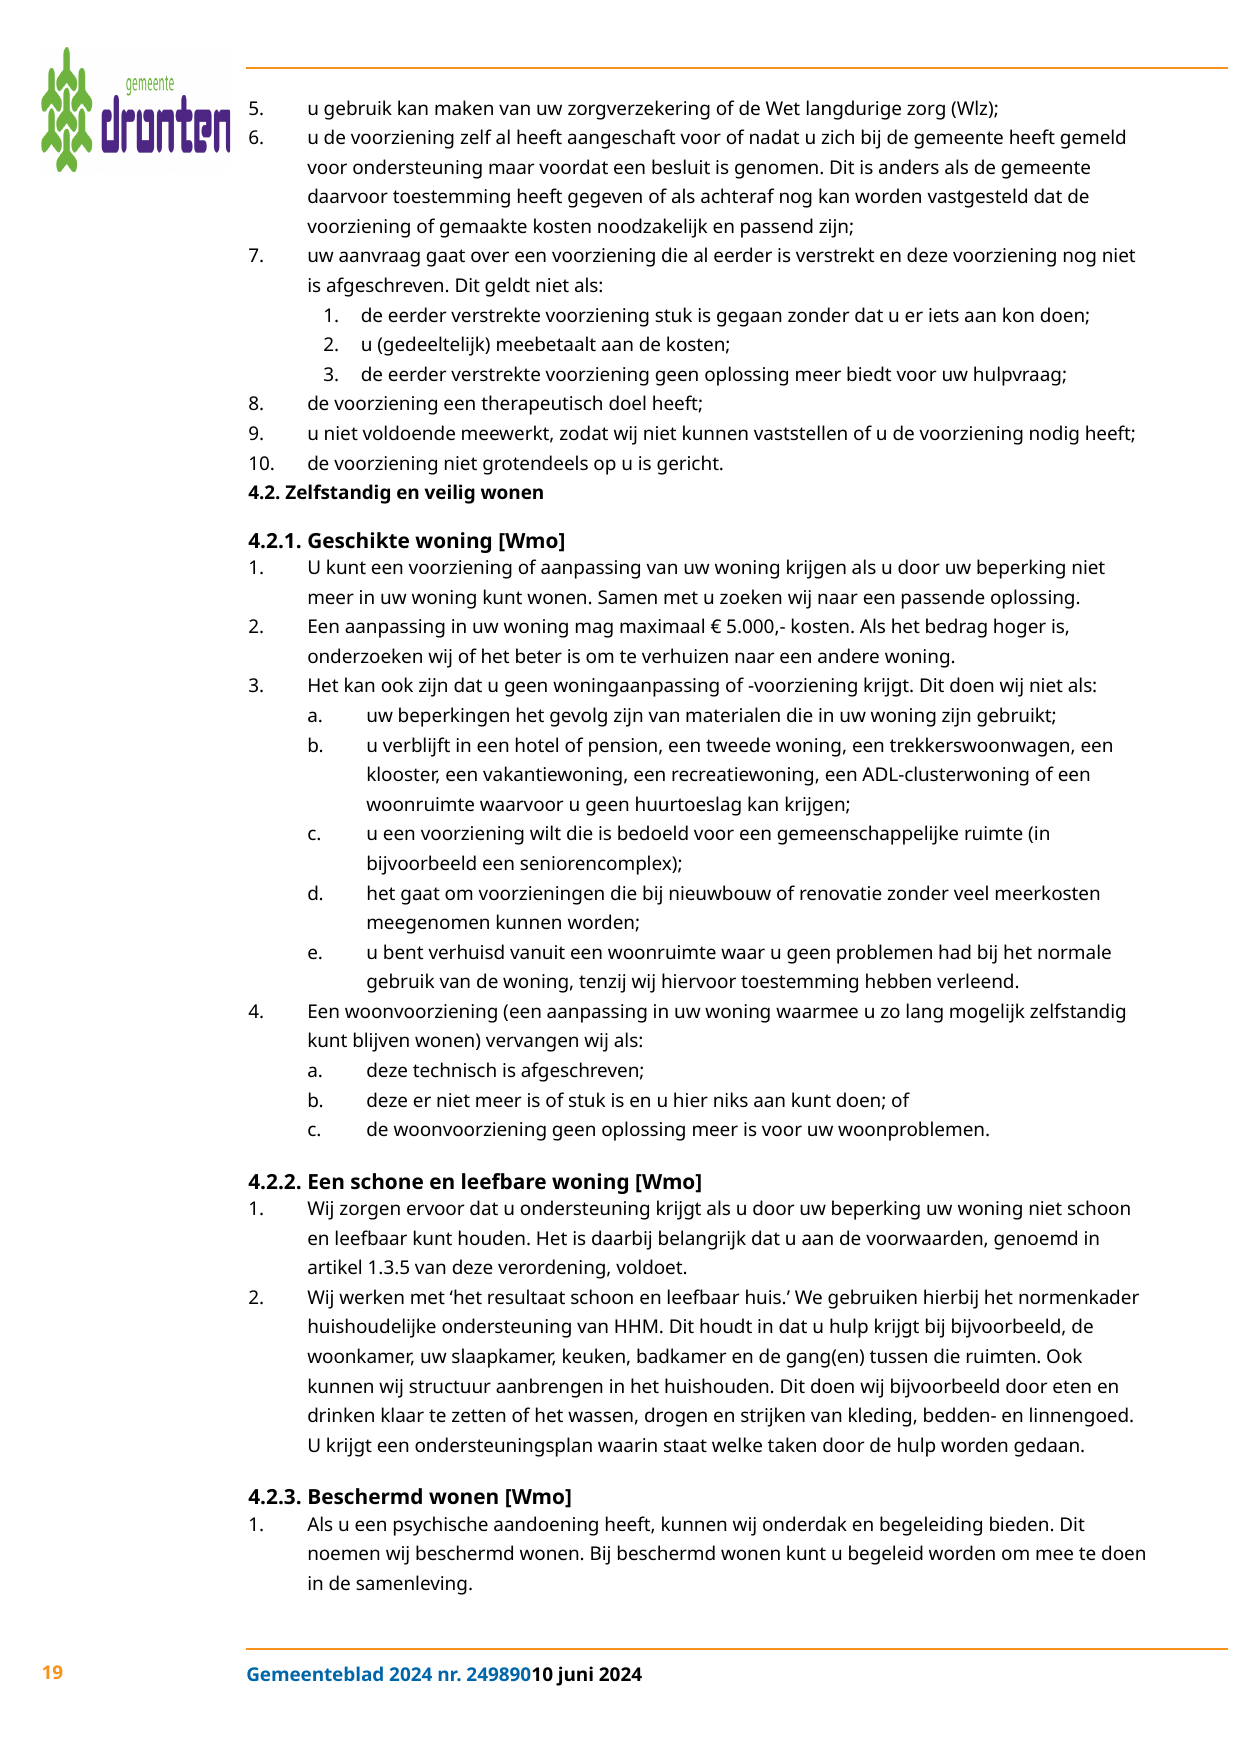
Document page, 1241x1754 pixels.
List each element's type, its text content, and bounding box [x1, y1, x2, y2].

list uw beperkingen het gevolg zijn van materialen die in uw woning zijn gebruikt; [307, 702, 1152, 728]
list Het kan ook zijn dat u geen woningaanpassing of -voorziening krijgt. Dit doen wij niet als: [248, 673, 1152, 698]
list de eerder verstrekte voorziening geen oplossing meer biedt voor uw hulpvraag; [323, 361, 1152, 387]
list Als u een psychische aandoening heeft, kunnen wij onderdak en begeleiding bieden. Dit noemen wij beschermd wonen. Bij beschermd wonen kunt u begeleid worden om mee te doen in de samenleving. [248, 1511, 1152, 1596]
picture [41, 47, 231, 172]
list Een woonvoorziening (een aanpassing in uw woning waarmee u zo lang mogelijk zelfstandig kunt blijven wonen) vervangen wij als: [248, 998, 1152, 1053]
text 4.2.1. Geschikte woning [Wmo] [248, 526, 1152, 554]
list u niet voldoende meewerkt, zodat wij niet kunnen vaststellen of u de voorziening nodig heeft; [248, 420, 1152, 446]
list u de voorziening zelf al heeft aangeschaft voor of nadat u zich bij de gemeente heeft gemeld voor ondersteuning maar voordat een besluit is genomen. Dit is anders als de gemeente daarvoor toestemming heeft gegeven of als achteraf nog kan worden vastgesteld dat de voorziening of gemaakte kosten noodzakelijk en passend zijn; [248, 124, 1152, 239]
list Een aanpassing in uw woning mag maximaal € 5.000,- kosten. Als het bedrag hoger is, onderzoeken wij of het beter is om te verhuizen naar een andere woning. [248, 613, 1152, 669]
list u een voorziening wilt die is bedoeld voor een gemeenschappelijke ruimte (in bijvoorbeeld een seniorencomplex); [307, 821, 1152, 876]
text 4.2.3. Beschermd wonen [Wmo] [248, 1482, 1152, 1511]
list Wij zorgen ervoor dat u ondersteuning krijgt als u door uw beperking uw woning niet schoon en leefbaar kunt houden. Het is daarbij belangrijk dat u aan de voorwaarden, genoemd in artikel 1.3.5 van deze verordening, voldoet. [248, 1195, 1152, 1280]
list de woonvoorziening geen oplossing meer is voor uw woonproblemen. [307, 1116, 1152, 1142]
list de voorziening een therapeutisch doel heeft; [248, 391, 1152, 416]
list de eerder verstrekte voorziening stuk is gegaan zonder dat u er iets aan kon doen; [323, 302, 1152, 328]
list u verblijft in een hotel of pension, een tweede woning, een trekkerswoonwagen, een klooster, een vakantiewoning, een recreatiewoning, een ADL-clusterwoning of een woonruimte waarvoor u geen huurtoeslag kan krijgen; [307, 732, 1152, 817]
list deze er niet meer is of stuk is en u hier niks aan kunt doen; of [307, 1087, 1152, 1113]
list uw aanvraag gaat over een voorziening die al eerder is verstrekt en deze voorziening nog niet is afgeschreven. Dit geldt niet als: [248, 243, 1152, 298]
list u bent verhuisd vanuit een woonruimte waar u geen problemen had bij het normale gebruik van de woning, tenzij wij hiervoor toestemming hebben verleend. [307, 939, 1152, 994]
list het gaat om voorzieningen die bij nieuwbouw of renovatie zonder veel meerkosten meegenomen kunnen worden; [307, 880, 1152, 935]
text 4.2.2. Een schone en leefbare woning [Wmo] [248, 1167, 1152, 1195]
list Wij werken met ‘het resultaat schoon en leefbaar huis.’ We gebruiken hierbij het normenkader huishoudelijke ondersteuning van HHM. Dit houdt in dat u hulp krijgt bij bijvoorbeeld, de woonkamer, uw slaapkamer, keuken, badkamer en de gang(en) tussen die ruimten. Ook kunnen wij structuur aanbrengen in het huishouden. Dit doen wij bijvoorbeeld door eten en drinken klaar te zetten of het wassen, drogen en strijken van kleding, bedden- en linnengoed. U krijgt een ondersteuningsplan waarin staat welke taken door de hulp worden gedaan. [248, 1284, 1152, 1458]
list U kunt een voorziening of aanpassing van uw woning krijgen als u door uw beperking niet meer in uw woning kunt wonen. Samen met u zoeken wij naar een passende oplossing. [248, 554, 1152, 610]
list de voorziening niet grotendeels op u is gericht. [248, 450, 1152, 476]
text 4.2. Zelfstandig en veilig wonen [248, 479, 1152, 505]
list u gebruik kan maken van uw zorgverzekering of de Wet langdurige zorg (Wlz); [248, 95, 1152, 121]
list deze technisch is afgeschreven; [307, 1057, 1152, 1083]
list u (gedeeltelijk) meebetaalt aan de kosten; [323, 331, 1152, 357]
